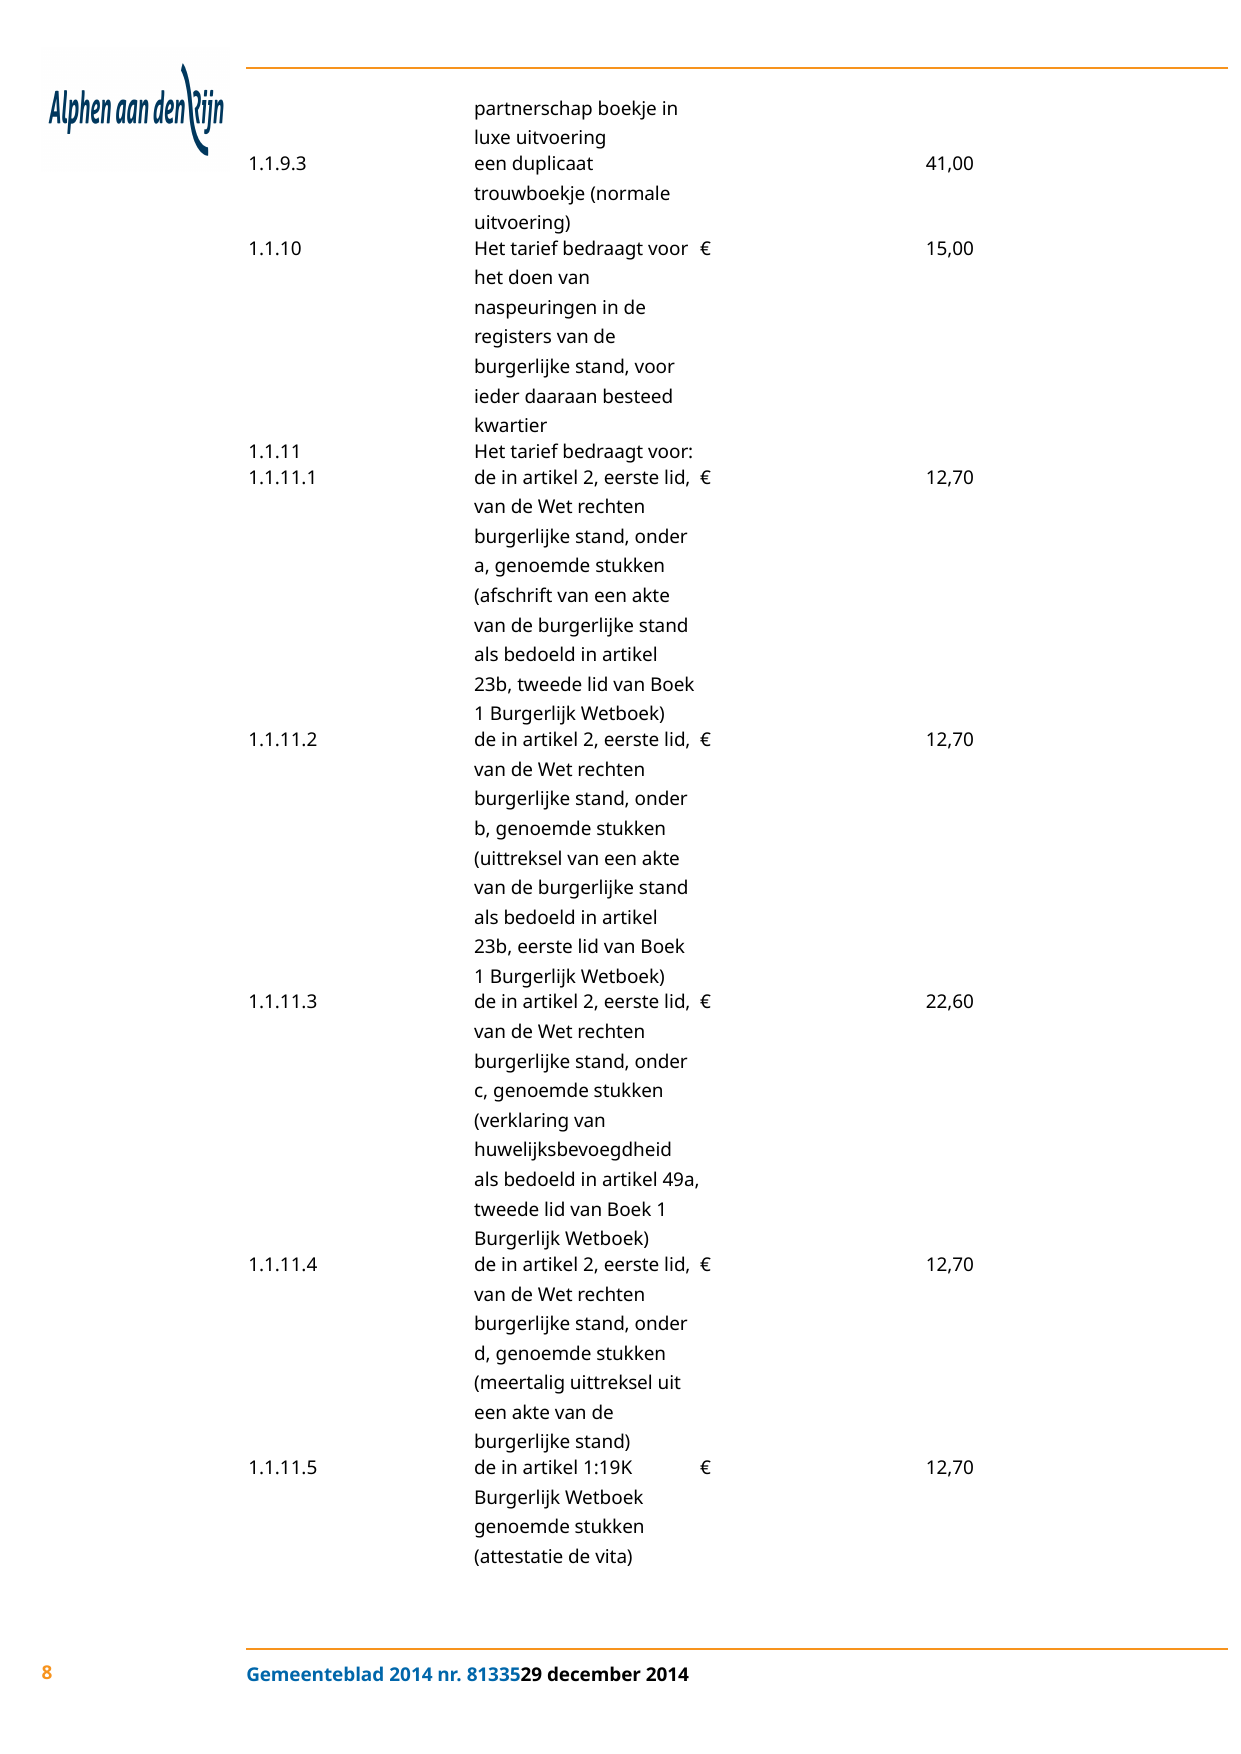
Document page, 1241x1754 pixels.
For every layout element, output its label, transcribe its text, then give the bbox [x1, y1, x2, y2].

table_cell 1.1.9.3 [248, 150, 474, 235]
table_cell 12,70 [926, 1251, 1152, 1454]
table_cell de in artikel 2, eerste lid, van de Wet rechten burgerlijke stand, onder a, genoemde stukken (afschrift van een akte van de burgerlijke stand als bedoeld in artikel 23b, tweede lid van Boek 1 Burgerlijk Wetboek) [474, 464, 700, 726]
table_cell € [700, 235, 926, 438]
table_cell € [700, 464, 926, 726]
table_cell € [700, 989, 926, 1251]
table_cell 1.1.10 [248, 235, 474, 438]
table_cell 1.1.11.4 [248, 1251, 474, 1454]
table_cell de in artikel 2, eerste lid, van de Wet rechten burgerlijke stand, onder b, genoemde stukken (uittreksel van een akte van de burgerlijke stand als bedoeld in artikel 23b, eerste lid van Boek 1 Burgerlijk Wetboek) [474, 726, 700, 989]
table_cell Het tarief bedraagt voor: [474, 438, 700, 464]
table_cell 12,70 [926, 464, 1152, 726]
table_cell 1.1.11.5 [248, 1454, 474, 1569]
table_cell 12,70 [926, 726, 1152, 989]
table_cell de in artikel 2, eerste lid, van de Wet rechten burgerlijke stand, onder c, genoemde stukken (verklaring van huwelijksbevoegdheid als bedoeld in artikel 49a, tweede lid van Boek 1 Burgerlijk Wetboek) [474, 989, 700, 1251]
table_cell een duplicaat trouwboekje (normale uitvoering) [474, 150, 700, 235]
table_cell € [700, 1251, 926, 1454]
table_cell [926, 95, 1152, 150]
table_cell [700, 150, 926, 235]
table_cell [700, 438, 926, 464]
table_cell 15,00 [926, 235, 1152, 438]
table_cell € [700, 1454, 926, 1569]
table_cell 22,60 [926, 989, 1152, 1251]
table_cell [248, 95, 474, 150]
table_cell 12,70 [926, 1454, 1152, 1569]
table_cell de in artikel 2, eerste lid, van de Wet rechten burgerlijke stand, onder d, genoemde stukken (meertalig uittreksel uit een akte van de burgerlijke stand) [474, 1251, 700, 1454]
table_cell € [700, 726, 926, 989]
table_cell 41,00 [926, 150, 1152, 235]
table_cell 1.1.11.1 [248, 464, 474, 726]
table_cell Het tarief bedraagt voor het doen van naspeuringen in de registers van de burgerlijke stand, voor ieder daaraan besteed kwartier [474, 235, 700, 438]
table_cell 1.1.11.3 [248, 989, 474, 1251]
picture [41, 47, 231, 172]
table_cell de in artikel 1:19K Burgerlijk Wetboek genoemde stukken (attestatie de vita) [474, 1454, 700, 1569]
table_cell [700, 95, 926, 150]
table_cell partnerschap boekje in luxe uitvoering [474, 95, 700, 150]
table_cell 1.1.11 [248, 438, 474, 464]
table_cell [926, 438, 1152, 464]
table_cell 1.1.11.2 [248, 726, 474, 989]
